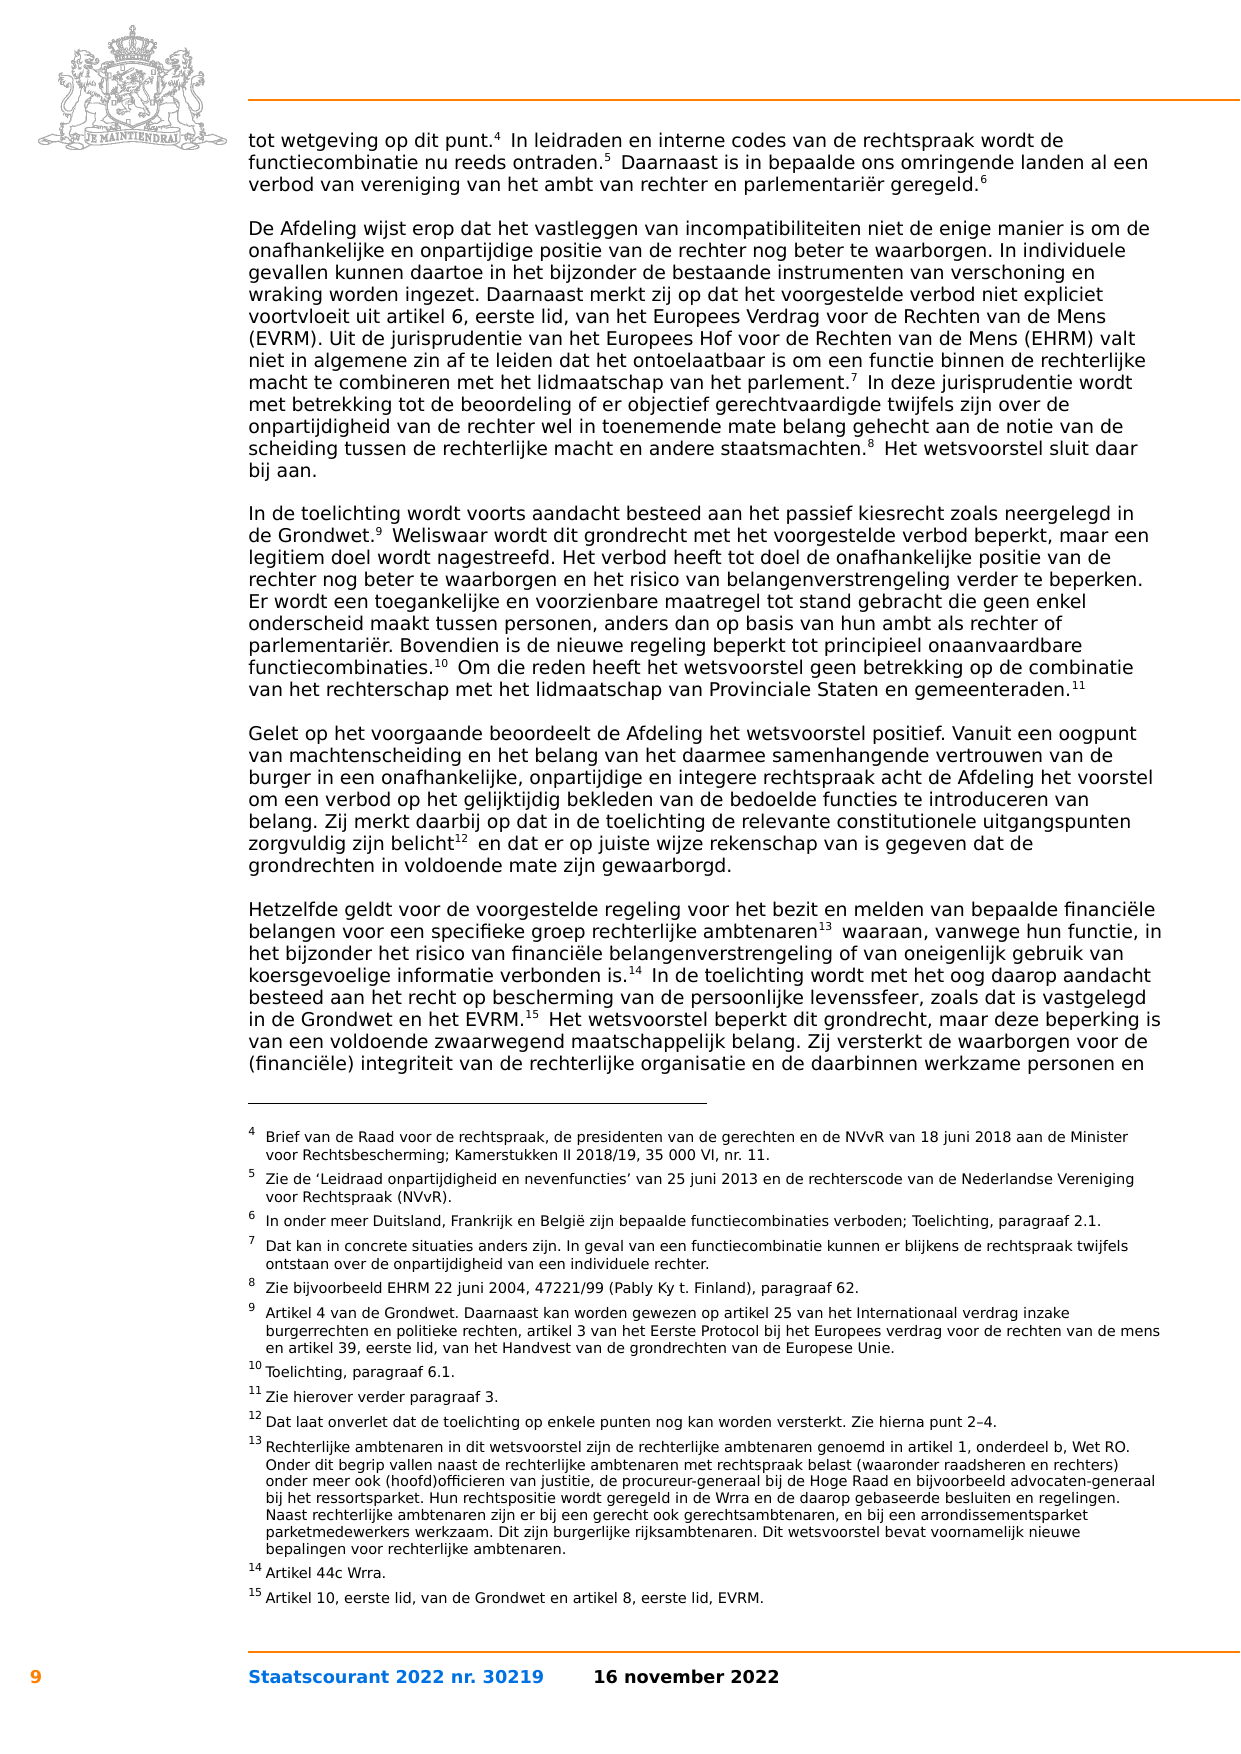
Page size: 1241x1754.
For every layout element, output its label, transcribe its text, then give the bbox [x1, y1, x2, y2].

text Toelichting, paragraaf 6.1. [248, 1359, 1163, 1382]
text tot wetgeving op dit punt. In leidraden en interne codes van de rechtspraak wordt de functiecombinatie nu reeds ontraden. Daarnaast is in bepaalde ons omringende landen al een verbod van vereniging van het ambt van rechter en parlementariër geregeld. [248, 130, 1163, 196]
text Hetzelfde geldt voor de voorgestelde regeling voor het bezit en melden van bepaalde financiële belangen voor een specifieke groep rechterlijke ambtenaren waaraan, vanwege hun functie, in het bijzonder het risico van financiële belangenverstrengeling of van oneigenlijk gebruik van koersgevoelige informatie verbonden is. In de toelichting wordt met het oog daarop aandacht besteed aan het recht op bescherming van de persoonlijke levenssfeer, zoals dat is vastgelegd in de Grondwet en het EVRM. Het wetsvoorstel beperkt dit grondrecht, maar deze beperking is van een voldoende zwaarwegend maatschappelijk belang. Zij versterkt de waarborgen voor de (financiële) integriteit van de rechterlijke organisatie en de daarbinnen werkzame personen en [248, 899, 1163, 1074]
text Artikel 44c Wrra. [248, 1561, 1163, 1583]
text Brief van de Raad voor de rechtspraak, de presidenten van de gerechten en de NVvR van 18 juni 2018 aan de Minister voor Rechtsbescherming; Kamerstukken II 2018/19, 35 000 VI, nr. 11. [248, 1125, 1163, 1164]
text Dat kan in concrete situaties anders zijn. In geval van een functiecombinatie kunnen er blijkens de rechtspraak twijfels ontstaan over de onpartijdigheid van een individuele rechter. [248, 1234, 1163, 1273]
text Dat laat onverlet dat de toelichting op enkele punten nog kan worden versterkt. Zie hierna punt 2–4. [248, 1409, 1163, 1432]
text Gelet op het voorgaande beoordeelt de Afdeling het wetsvoorstel positief. Vanuit een oogpunt van machtenscheiding en het belang van het daarmee samenhangende vertrouwen van de burger in een onafhankelijke, onpartijdige en integere rechtspraak acht de Afdeling het voorstel om een verbod op het gelijktijdig bekleden van de bedoelde functies te introduceren van belang. Zij merkt daarbij op dat in de toelichting de relevante constitutionele uitgangspunten zorgvuldig zijn belicht en dat er op juiste wijze rekenschap van is gegeven dat de grondrechten in voldoende mate zijn gewaarborgd. [248, 723, 1163, 877]
text Artikel 10, eerste lid, van de Grondwet en artikel 8, eerste lid, EVRM. [248, 1586, 1163, 1608]
text De Afdeling wijst erop dat het vastleggen van incompatibiliteiten niet de enige manier is om de onafhankelijke en onpartijdige positie van de rechter nog beter te waarborgen. In individuele gevallen kunnen daartoe in het bijzonder de bestaande instrumenten van verschoning en wraking worden ingezet. Daarnaast merkt zij op dat het voorgestelde verbod niet expliciet voortvloeit uit artikel 6, eerste lid, van het Europees Verdrag voor de Rechten van de Mens (EVRM). Uit de jurisprudentie van het Europees Hof voor de Rechten van de Mens (EHRM) valt niet in algemene zin af te leiden dat het ontoelaatbaar is om een functie binnen de rechterlijke macht te combineren met het lidmaatschap van het parlement. In deze jurisprudentie wordt met betrekking tot de beoordeling of er objectief gerechtvaardigde twijfels zijn over de onpartijdigheid van de rechter wel in toenemende mate belang gehecht aan de notie van de scheiding tussen de rechterlijke macht en andere staatsmachten. Het wetsvoorstel sluit daar bij aan. [248, 218, 1163, 481]
text In onder meer Duitsland, Frankrijk en België zijn bepaalde functiecombinaties verboden; Toelichting, paragraaf 2.1. [248, 1209, 1163, 1231]
text Rechterlijke ambtenaren in dit wetsvoorstel zijn de rechterlijke ambtenaren genoemd in artikel 1, onderdeel b, Wet RO. Onder dit begrip vallen naast de rechterlijke ambtenaren met rechtspraak belast (waaronder raadsheren en rechters) onder meer ook (hoofd)officieren van justitie, de procureur-generaal bij de Hoge Raad en bijvoorbeeld advocaten-generaal bij het ressortsparket. Hun rechtspositie wordt geregeld in de Wrra en de daarop gebaseerde besluiten en regelingen. Naast rechterlijke ambtenaren zijn er bij een gerecht ook gerechtsambtenaren, en bij een arrondissementsparket parketmedewerkers werkzaam. Dit zijn burgerlijke rijksambtenaren. Dit wetsvoorstel bevat voornamelijk nieuwe bepalingen voor rechterlijke ambtenaren. [248, 1434, 1163, 1558]
text Artikel 4 van de Grondwet. Daarnaast kan worden gewezen op artikel 25 van het Internationaal verdrag inzake burgerrechten en politieke rechten, artikel 3 van het Eerste Protocol bij het Europees verdrag voor de rechten van de mens en artikel 39, eerste lid, van het Handvest van de grondrechten van de Europese Unie. [248, 1301, 1163, 1357]
text Zie bijvoorbeeld EHRM 22 juni 2004, 47221/99 (Pably Ky t. Finland), paragraaf 62. [248, 1276, 1163, 1298]
picture [38, 25, 227, 150]
text Zie de ‘Leidraad onpartijdigheid en nevenfuncties’ van 25 juni 2013 en de rechterscode van de Nederlandse Vereniging voor Rechtspraak (NVvR). [248, 1167, 1163, 1206]
text Zie hierover verder paragraaf 3. [248, 1384, 1163, 1407]
text In de toelichting wordt voorts aandacht besteed aan het passief kiesrecht zoals neergelegd in de Grondwet. Weliswaar wordt dit grondrecht met het voorgestelde verbod beperkt, maar een legitiem doel wordt nagestreefd. Het verbod heeft tot doel de onafhankelijke positie van de rechter nog beter te waarborgen en het risico van belangenverstrengeling verder te beperken. Er wordt een toegankelijke en voorzienbare maatregel tot stand gebracht die geen enkel onderscheid maakt tussen personen, anders dan op basis van hun ambt als rechter of parlementariër. Bovendien is de nieuwe regeling beperkt tot principieel onaanvaardbare functiecombinaties. Om die reden heeft het wetsvoorstel geen betrekking op de combinatie van het rechterschap met het lidmaatschap van Provinciale Staten en gemeenteraden. [248, 503, 1163, 701]
